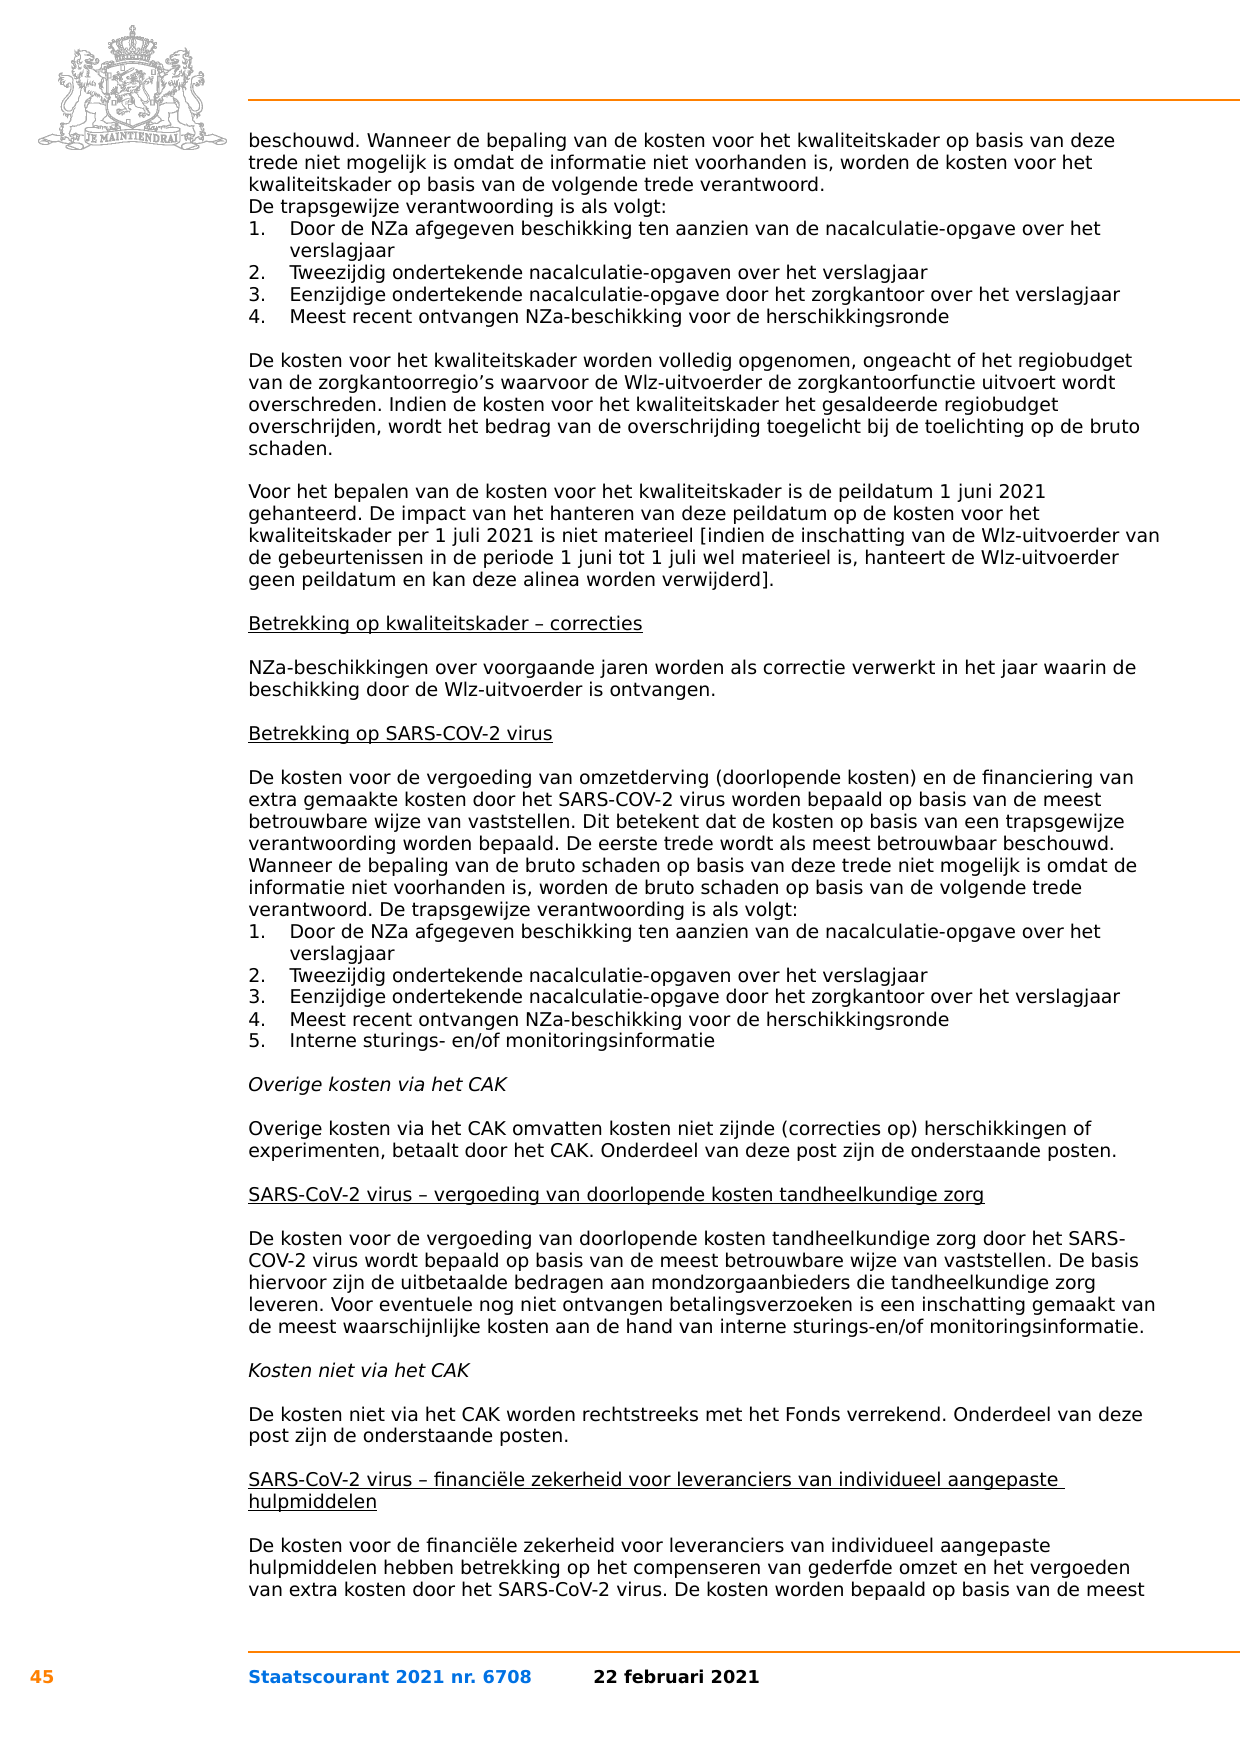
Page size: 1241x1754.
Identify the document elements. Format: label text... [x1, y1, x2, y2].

text 3. Eenzijdige ondertekende nacalculatie-opgave door het zorgkantoor over het verslagjaar [248, 986, 1163, 1008]
text NZa-beschikkingen over voorgaande jaren worden als correctie verwerkt in het jaar waarin de beschikking door de Wlz-uitvoerder is ontvangen. [248, 657, 1163, 701]
subtitle SARS-CoV-2 virus – vergoeding van doorlopende kosten tandheelkundige zorg [248, 1184, 1163, 1206]
subtitle Betrekking op SARS-COV-2 virus [248, 723, 1163, 745]
text 2. Tweezijdig ondertekende nacalculatie-opgaven over het verslagjaar [248, 964, 1163, 986]
text 4. Meest recent ontvangen NZa-beschikking voor de herschikkingsronde [248, 306, 1163, 328]
subtitle SARS-CoV-2 virus – financiële zekerheid voor leveranciers van individueel aangepaste hulpmiddelen [248, 1469, 1163, 1513]
text De kosten niet via het CAK worden rechtstreeks met het Fonds verrekend. Onderdeel van deze post zijn de onderstaande posten. [248, 1403, 1163, 1447]
subtitle Betrekking op kwaliteitskader – correcties [248, 613, 1163, 635]
text 1. Door de NZa afgegeven beschikking ten aanzien van de nacalculatie-opgave over het verslagjaar [248, 921, 1163, 964]
text De kosten voor de vergoeding van omzetderving (doorlopende kosten) en de financiering van extra gemaakte kosten door het SARS-COV-2 virus worden bepaald op basis van de meest betrouwbare wijze van vaststellen. Dit betekent dat de kosten op basis van een trapsgewijze verantwoording worden bepaald. De eerste trede wordt als meest betrouwbaar beschouwd. Wanneer de bepaling van de bruto schaden op basis van deze trede niet mogelijk is omdat de informatie niet voorhanden is, worden de bruto schaden op basis van de volgende trede verantwoord. De trapsgewijze verantwoording is als volgt: [248, 767, 1163, 921]
text 5. Interne sturings- en/of monitoringsinformatie [248, 1030, 1163, 1052]
text De kosten voor het kwaliteitskader worden volledig opgenomen, ongeacht of het regiobudget van de zorgkantoorregio’s waarvoor de Wlz-uitvoerder de zorgkantoorfunctie uitvoert wordt overschreden. Indien de kosten voor het kwaliteitskader het gesaldeerde regiobudget overschrijden, wordt het bedrag van de overschrijding toegelicht bij de toelichting op de bruto schaden. [248, 349, 1163, 459]
text beschouwd. Wanneer de bepaling van de kosten voor het kwaliteitskader op basis van deze trede niet mogelijk is omdat de informatie niet voorhanden is, worden de kosten voor het kwaliteitskader op basis van de volgende trede verantwoord. [248, 130, 1163, 196]
text 2. Tweezijdig ondertekende nacalculatie-opgaven over het verslagjaar [248, 262, 1163, 284]
subtitle Overige kosten via het CAK [248, 1074, 1163, 1096]
text Voor het bepalen van de kosten voor het kwaliteitskader is de peildatum 1 juni 2021 gehanteerd. De impact van het hanteren van deze peildatum op de kosten voor het kwaliteitskader per 1 juli 2021 is niet materieel [indien de inschatting van de Wlz-uitvoerder van de gebeurtenissen in de periode 1 juni tot 1 juli wel materieel is, hanteert de Wlz-uitvoerder geen peildatum en kan deze alinea worden verwijderd]. [248, 481, 1163, 591]
subtitle Kosten niet via het CAK [248, 1359, 1163, 1382]
picture [38, 25, 227, 150]
text Overige kosten via het CAK omvatten kosten niet zijnde (correcties op) herschikkingen of experimenten, betaalt door het CAK. Onderdeel van deze post zijn de onderstaande posten. [248, 1118, 1163, 1162]
text De trapsgewijze verantwoording is als volgt: [248, 196, 1163, 218]
text 3. Eenzijdige ondertekende nacalculatie-opgave door het zorgkantoor over het verslagjaar [248, 284, 1163, 306]
text De kosten voor de financiële zekerheid voor leveranciers van individueel aangepaste hulpmiddelen hebben betrekking op het compenseren van gederfde omzet en het vergoeden van extra kosten door het SARS-CoV-2 virus. De kosten worden bepaald op basis van de meest [248, 1535, 1163, 1601]
text 4. Meest recent ontvangen NZa-beschikking voor de herschikkingsronde [248, 1008, 1163, 1030]
text 1. Door de NZa afgegeven beschikking ten aanzien van de nacalculatie-opgave over het verslagjaar [248, 218, 1163, 262]
text De kosten voor de vergoeding van doorlopende kosten tandheelkundige zorg door het SARS-COV-2 virus wordt bepaald op basis van de meest betrouwbare wijze van vaststellen. De basis hiervoor zijn de uitbetaalde bedragen aan mondzorgaanbieders die tandheelkundige zorg leveren. Voor eventuele nog niet ontvangen betalingsverzoeken is een inschatting gemaakt van de meest waarschijnlijke kosten aan de hand van interne sturings-en/of monitoringsinformatie. [248, 1228, 1163, 1338]
